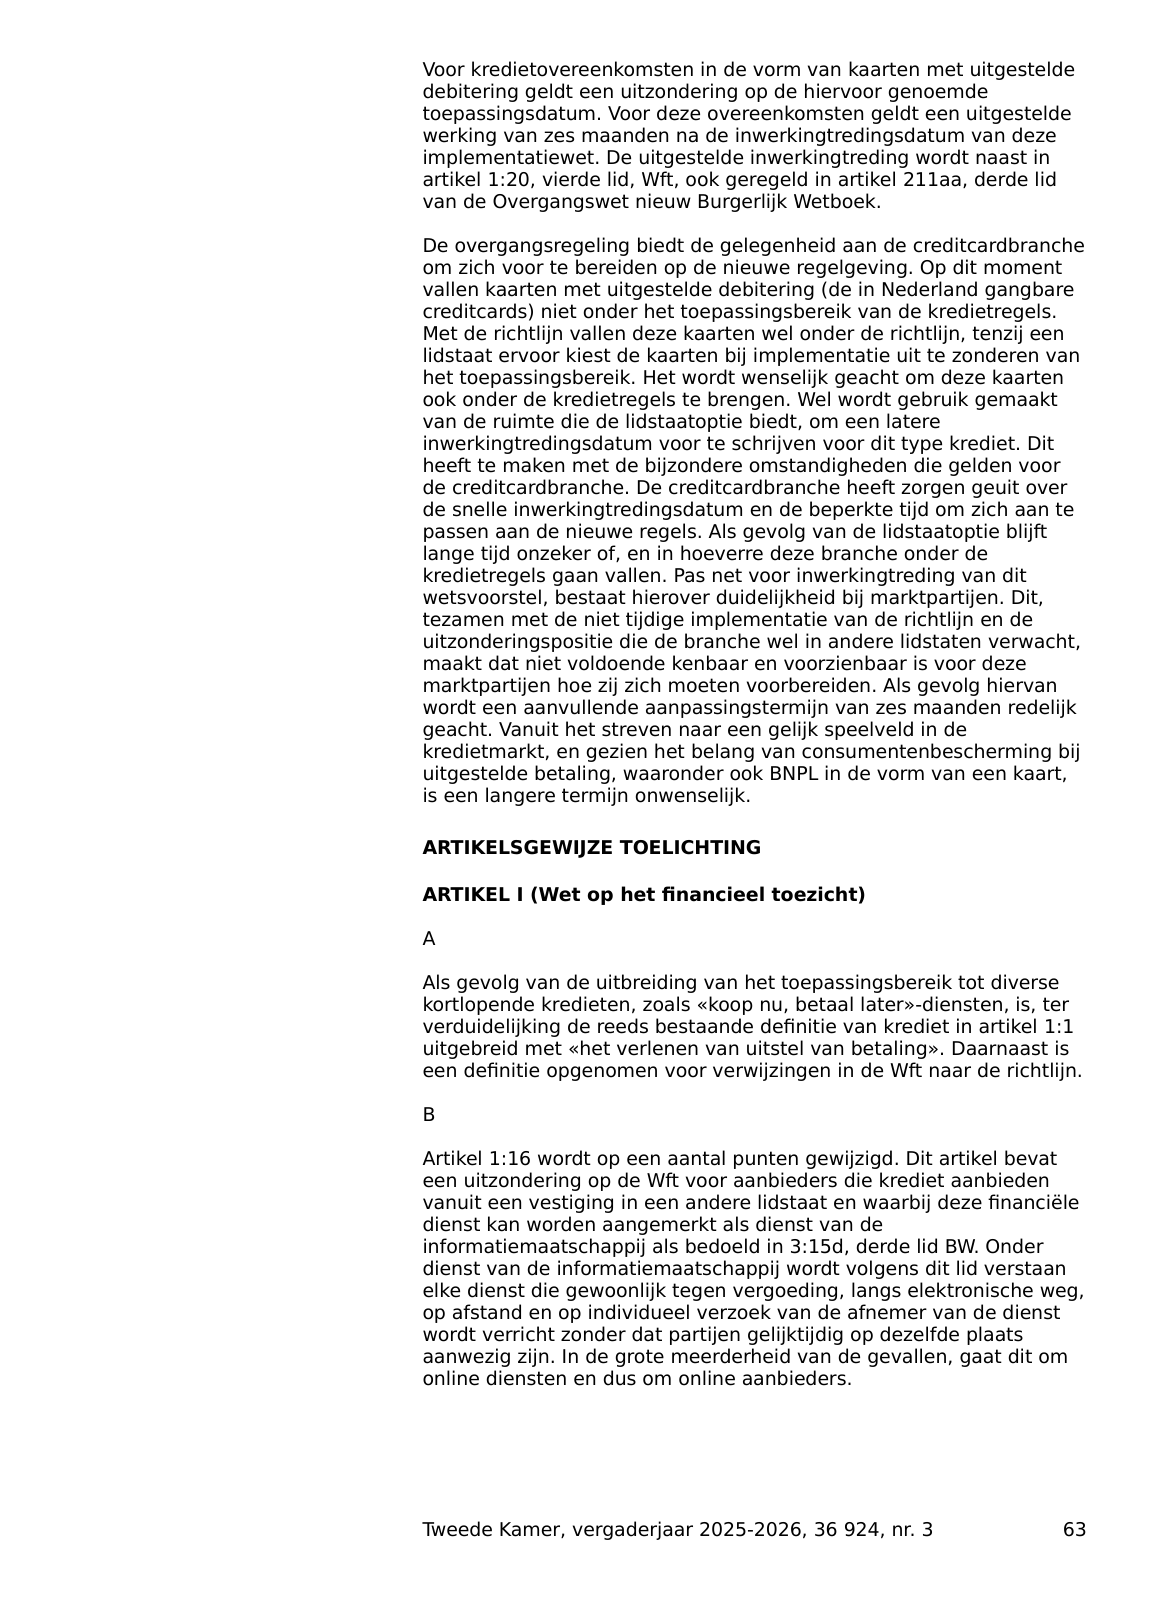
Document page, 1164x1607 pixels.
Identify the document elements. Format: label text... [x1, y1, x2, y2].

text Voor kredietovereenkomsten in de vorm van kaarten met uitgestelde debitering geldt een uitzondering op de hiervoor genoemde toepassingsdatum. Voor deze overeenkomsten geldt een uitgestelde werking van zes maanden na de inwerkingtredingsdatum van deze implementatiewet. De uitgestelde inwerkingtreding wordt naast in artikel 1:20, vierde lid, Wft, ook geregeld in artikel 211aa, derde lid van de Overgangswet nieuw Burgerlijk Wetboek. [422, 59, 1087, 213]
subtitle ARTIKELSGEWIJZE TOELICHTING [422, 837, 1087, 858]
subtitle ARTIKEL I (Wet op het financieel toezicht) [422, 883, 1087, 906]
text De overgangsregeling biedt de gelegenheid aan de creditcardbranche om zich voor te bereiden op de nieuwe regelgeving. Op dit moment vallen kaarten met uitgestelde debitering (de in Nederland gangbare creditcards) niet onder het toepassingsbereik van de kredietregels. Met de richtlijn vallen deze kaarten wel onder de richtlijn, tenzij een lidstaat ervoor kiest de kaarten bij implementatie uit te zonderen van het toepassingsbereik. Het wordt wenselijk geacht om deze kaarten ook onder de kredietregels te brengen. Wel wordt gebruik gemaakt van de ruimte die de lidstaatoptie biedt, om een latere inwerkingtredingsdatum voor te schrijven voor dit type krediet. Dit heeft te maken met de bijzondere omstandigheden die gelden voor de creditcardbranche. De creditcardbranche heeft zorgen geuit over de snelle inwerkingtredingsdatum en de beperkte tijd om zich aan te passen aan de nieuwe regels. Als gevolg van de lidstaatoptie blijft lange tijd onzeker of, en in hoeverre deze branche onder de kredietregels gaan vallen. Pas net voor inwerkingtreding van dit wetsvoorstel, bestaat hierover duidelijkheid bij marktpartijen. Dit, tezamen met de niet tijdige implementatie van de richtlijn en de uitzonderingspositie die de branche wel in andere lidstaten verwacht, maakt dat niet voldoende kenbaar en voorzienbaar is voor deze marktpartijen hoe zij zich moeten voorbereiden. Als gevolg hiervan wordt een aanvullende aanpassingstermijn van zes maanden redelijk geacht. Vanuit het streven naar een gelijk speelveld in de kredietmarkt, en gezien het belang van consumentenbescherming bij uitgestelde betaling, waaronder ook BNPL in de vorm van een kaart, is een langere termijn onwenselijk. [422, 235, 1087, 807]
subtitle B [422, 1104, 1087, 1126]
text Artikel 1:16 wordt op een aantal punten gewijzigd. Dit artikel bevat een uitzondering op de Wft voor aanbieders die krediet aanbieden vanuit een vestiging in een andere lidstaat en waarbij deze financiële dienst kan worden aangemerkt als dienst van de informatiemaatschappij als bedoeld in 3:15d, derde lid BW. Onder dienst van de informatiemaatschappij wordt volgens dit lid verstaan elke dienst die gewoonlijk tegen vergoeding, langs elektronische weg, op afstand en op individueel verzoek van de afnemer van de dienst wordt verricht zonder dat partijen gelijktijdig op dezelfde plaats aanwezig zijn. In de grote meerderheid van de gevallen, gaat dit om online diensten en dus om online aanbieders. [422, 1148, 1087, 1390]
subtitle A [422, 928, 1087, 950]
text Als gevolg van de uitbreiding van het toepassingsbereik tot diverse kortlopende kredieten, zoals «koop nu, betaal later»-diensten, is, ter verduidelijking de reeds bestaande definitie van krediet in artikel 1:1 uitgebreid met «het verlenen van uitstel van betaling». Daarnaast is een definitie opgenomen voor verwijzingen in de Wft naar de richtlijn. [422, 972, 1087, 1082]
